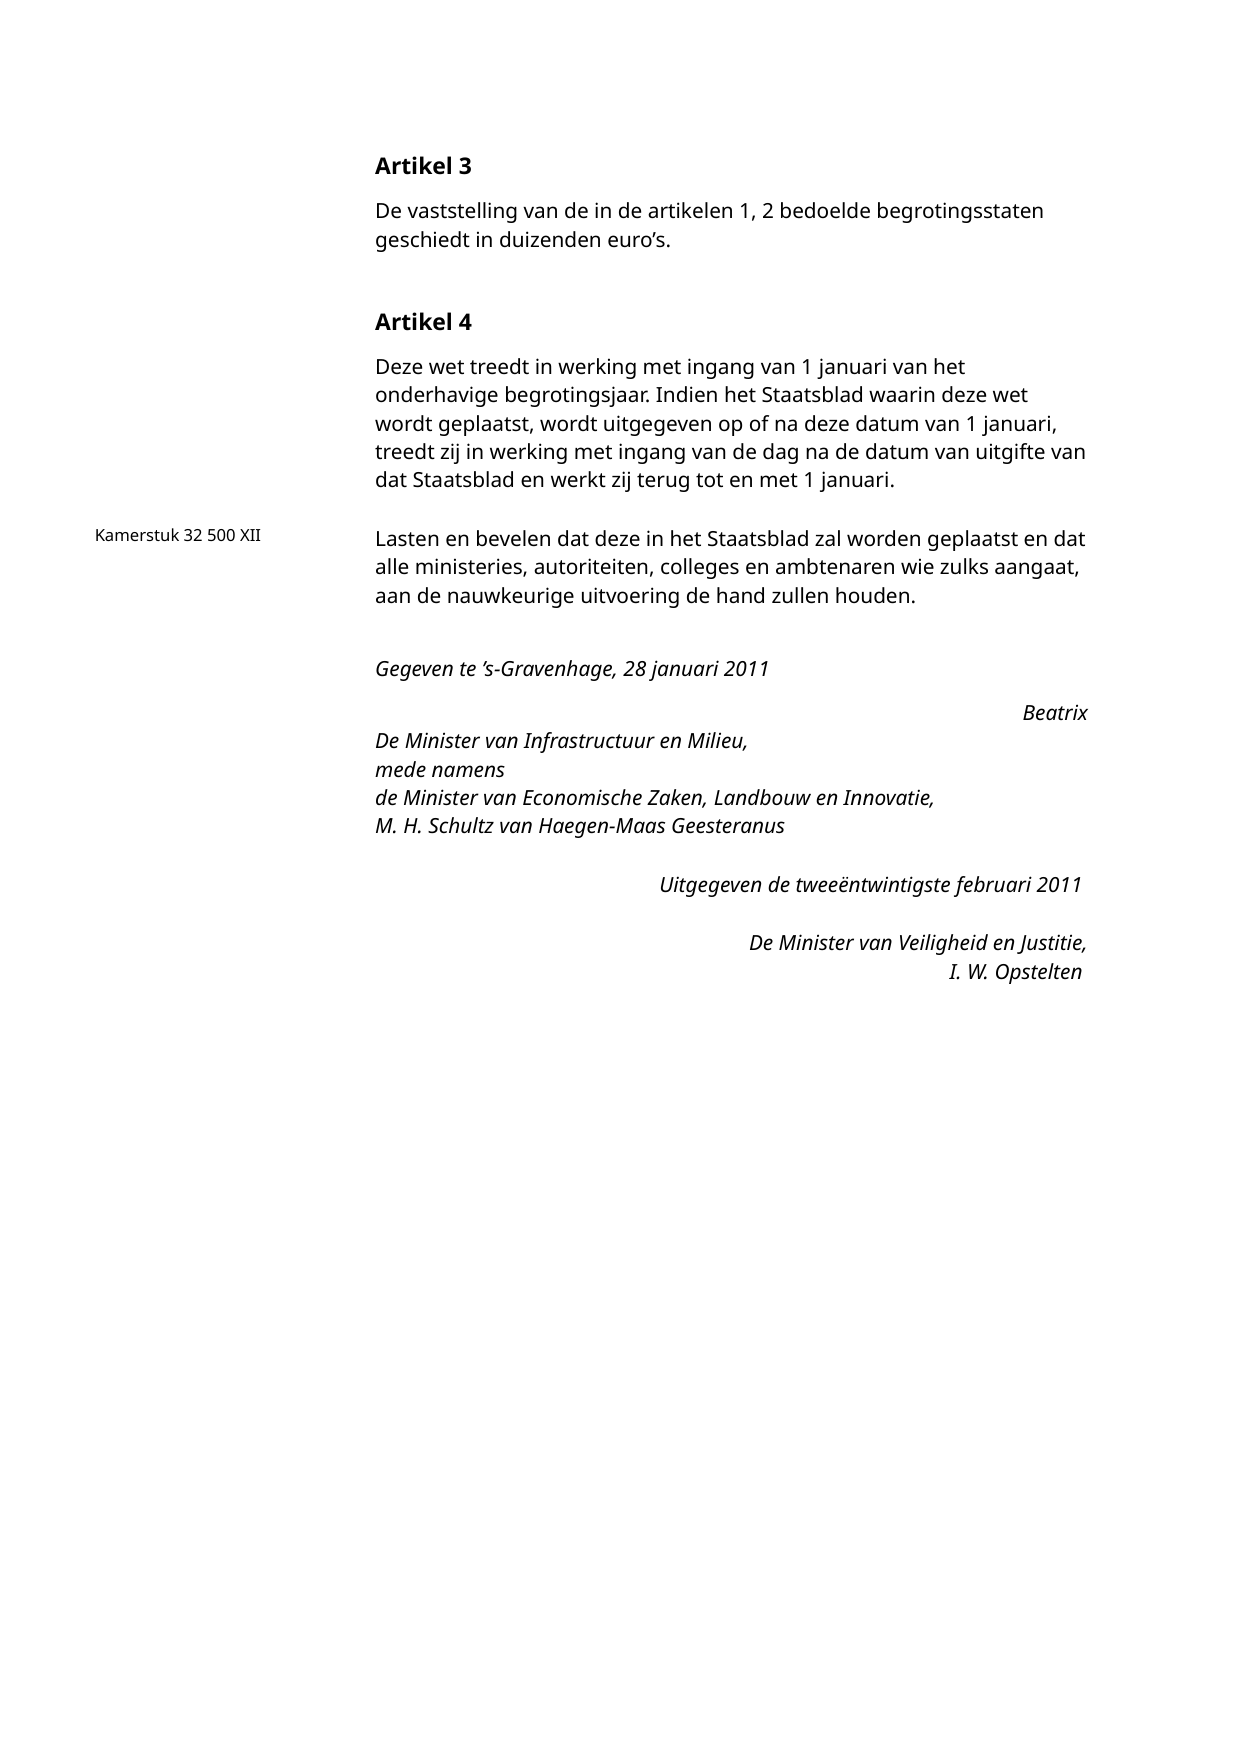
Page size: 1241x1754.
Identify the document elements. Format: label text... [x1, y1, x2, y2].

text De vaststelling van de in de artikelen 1, 2 bedoelde begrotingsstaten geschiedt in duizenden euro’s. [375, 196, 1090, 253]
text De Minister van Infrastructuur en Milieu, [375, 726, 1090, 755]
text Lasten en bevelen dat deze in het Staatsblad zal worden geplaatst en dat alle ministeries, autoriteiten, colleges en ambtenaren wie zulks aangaat, aan de nauwkeurige uitvoering de hand zullen houden. [375, 524, 1090, 609]
text M. H. Schultz van Haegen-Maas Geesteranus [375, 812, 1090, 840]
text Deze wet treedt in werking met ingang van 1 januari van het onderhavige begrotingsjaar. Indien het Staatsblad waarin deze wet wordt geplaatst, wordt uitgegeven op of na deze datum van 1 januari, treedt zij in werking met ingang van de dag na de datum van uitgifte van dat Staatsblad en werkt zij terug tot en met 1 januari. [375, 352, 1090, 494]
subtitle Artikel 4 [375, 306, 1090, 337]
text Uitgegeven de tweeëntwintigste februari 2011 [375, 870, 1090, 898]
text De Minister van Veiligheid en Justitie, [375, 928, 1090, 957]
text Kamerstuk 32 500 XII [94, 524, 328, 547]
text Beatrix [375, 698, 1090, 726]
text Gegeven te ’s-Gravenhage, 28 januari 2011 [375, 654, 1090, 683]
text de Minister van Economische Zaken, Landbouw en Innovatie, [375, 783, 1090, 812]
text I. W. Opstelten [375, 957, 1090, 985]
text mede namens [375, 755, 1090, 783]
subtitle Artikel 3 [375, 150, 1090, 181]
